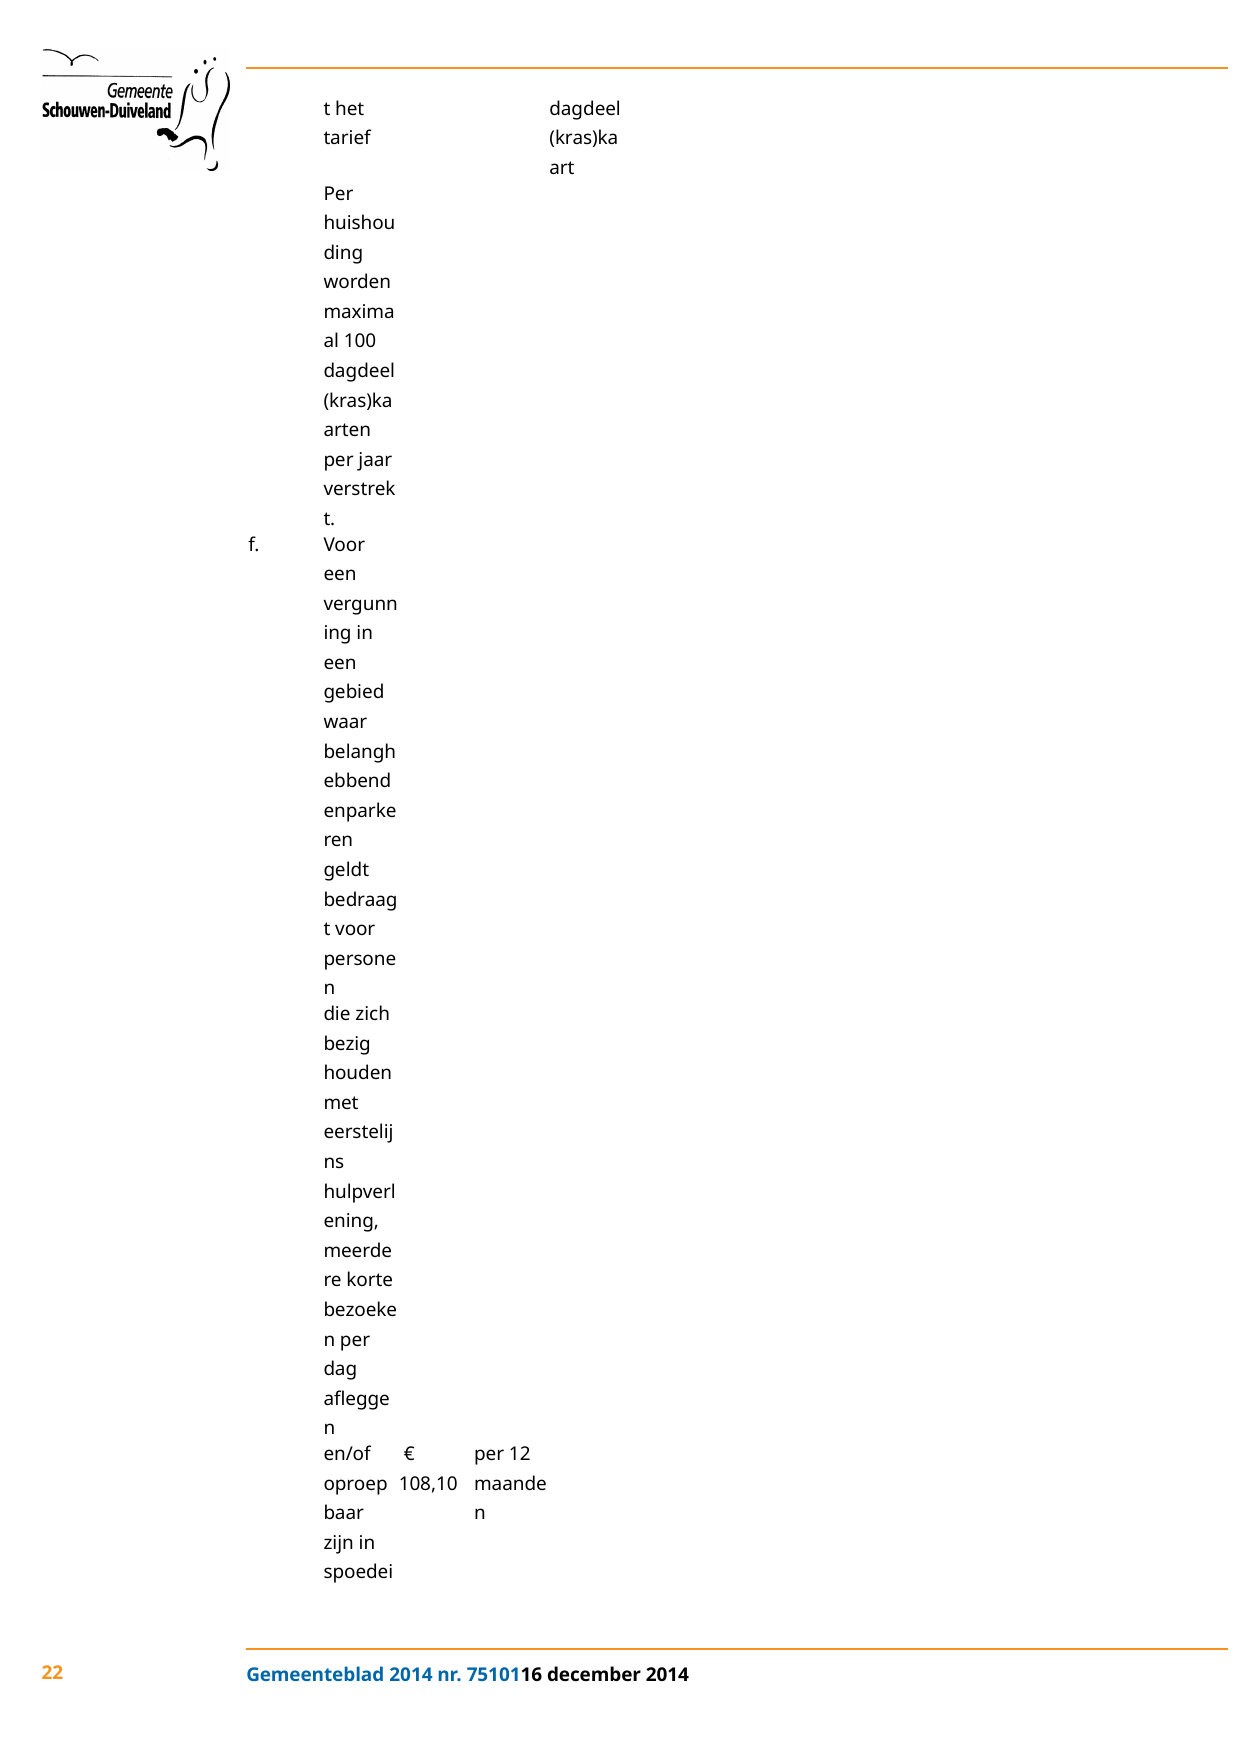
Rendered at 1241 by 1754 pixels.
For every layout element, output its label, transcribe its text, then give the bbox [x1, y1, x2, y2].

table_cell [549, 1000, 624, 1440]
table_cell [850, 1000, 926, 1440]
table_cell [248, 1000, 323, 1440]
table_cell [926, 180, 1001, 531]
table_cell [775, 531, 850, 1000]
table_cell [625, 1000, 700, 1440]
table_cell [926, 1440, 1001, 1584]
table_cell € 108,10 [399, 1440, 474, 1584]
table_cell [775, 95, 850, 180]
table_cell t het tarief [323, 95, 398, 180]
table_cell [775, 1440, 850, 1584]
table_cell Voor een vergunning in een gebied waar belanghebbendenparkeren geldt bedraagt voor personen [323, 531, 398, 1000]
table_cell [775, 180, 850, 531]
table_cell f. [248, 531, 323, 1000]
table_cell [399, 531, 474, 1000]
table_cell [399, 180, 474, 531]
table_cell [399, 95, 474, 180]
table_cell [625, 1440, 700, 1584]
table_cell [775, 1000, 850, 1440]
table_cell [248, 180, 323, 531]
table_cell [700, 180, 775, 531]
table_cell [549, 531, 624, 1000]
table_cell [474, 180, 549, 531]
table_cell [700, 531, 775, 1000]
table_cell [850, 95, 926, 180]
table_cell per 12 maanden [474, 1440, 549, 1584]
table_cell [700, 1440, 775, 1584]
table_cell [399, 1000, 474, 1440]
table_cell [625, 95, 700, 180]
table_cell [474, 531, 549, 1000]
table_cell [625, 180, 700, 531]
table_cell [700, 95, 775, 180]
table_cell [700, 1000, 775, 1440]
table_cell [474, 95, 549, 180]
table_cell [549, 1440, 624, 1584]
table_cell [1001, 95, 1076, 180]
table_cell [474, 1000, 549, 1440]
table_cell [926, 95, 1001, 180]
table_cell Per huishouding worden maximaal 100 dagdeel(kras)kaarten per jaar verstrekt. [323, 180, 398, 531]
picture [41, 47, 231, 172]
table_cell dagdeel(kras)kaart [549, 95, 624, 180]
table_cell die zich bezig houden met eerstelijns hulpverlening, meerdere korte bezoeken per dag afleggen [323, 1000, 398, 1440]
table_cell [549, 180, 624, 531]
table_cell [248, 1440, 323, 1584]
table_cell [248, 95, 323, 180]
table_cell [850, 1440, 926, 1584]
table_cell [850, 180, 926, 531]
table_cell en/of oproepbaar zijn in spoedei [323, 1440, 398, 1584]
table_cell [625, 531, 700, 1000]
